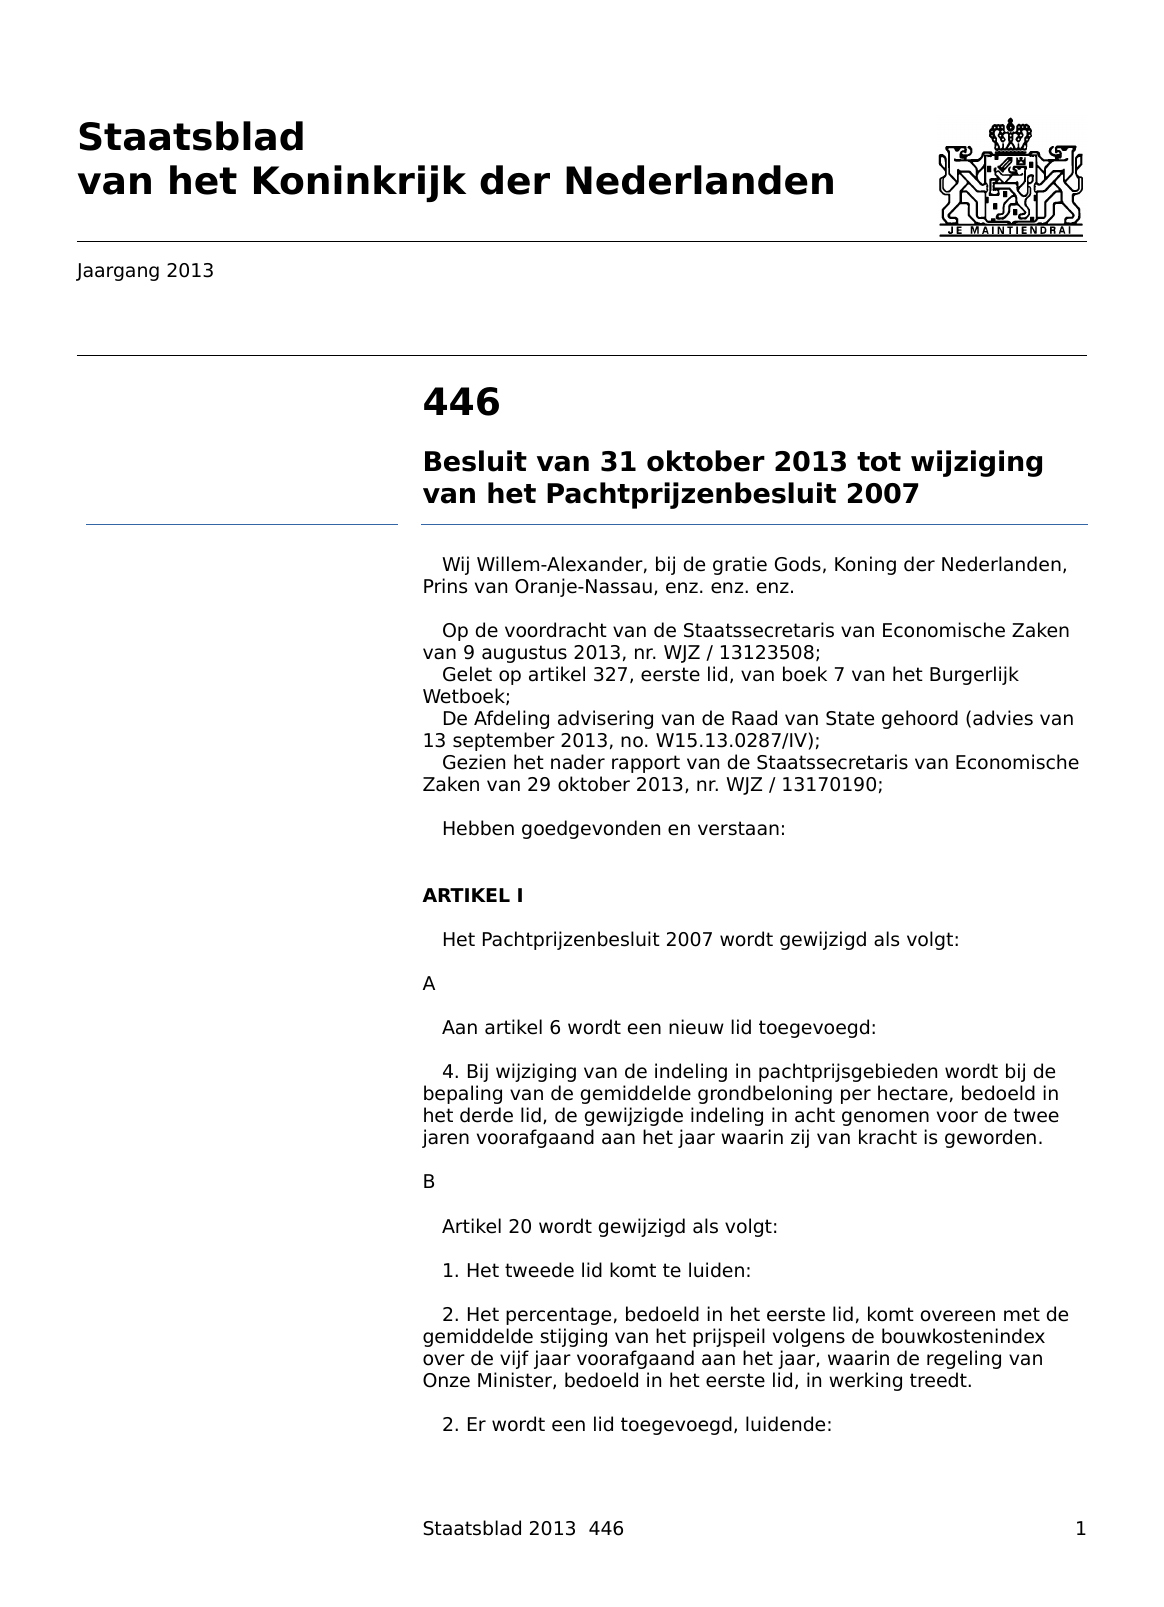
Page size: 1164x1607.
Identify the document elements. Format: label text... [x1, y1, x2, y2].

text Artikel 20 wordt gewijzigd als volgt: [422, 1216, 1087, 1237]
text 2. Er wordt een lid toegevoegd, luidende: [422, 1414, 1087, 1436]
text 2. Het percentage, bedoeld in het eerste lid, komt overeen met de gemiddelde stijging van het prijspeil volgens de bouwkostenindex over de vijf jaar voorafgaand aan het jaar, waarin de regeling van Onze Minister, bedoeld in het eerste lid, in werking treedt. [422, 1304, 1087, 1392]
table_header Staatsblad van het Koninkrijk der Nederlanden [77, 100, 886, 241]
text Gezien het nader rapport van de Staatssecretaris van Economische Zaken van 29 oktober 2013, nr. WJZ / 13170190; [422, 752, 1087, 796]
text Aan artikel 6 wordt een nieuw lid toegevoegd: [422, 1017, 1087, 1039]
text Gelet op artikel 327, eerste lid, van boek 7 van het Burgerlijk Wetboek; [422, 664, 1087, 708]
text A [422, 973, 1087, 995]
subtitle 446 [422, 381, 1087, 424]
text B [422, 1171, 1087, 1193]
text Besluit van 31 oktober 2013 tot wijziging van het Pachtprijzenbesluit 2007 [422, 447, 1087, 510]
text 1. Het tweede lid komt te luiden: [422, 1260, 1087, 1282]
text Op de voordracht van de Staatssecretaris van Economische Zaken van 9 augustus 2013, nr. WJZ / 13123508; [422, 620, 1087, 664]
table_header [886, 100, 1087, 241]
text Het Pachtprijzenbesluit 2007 wordt gewijzigd als volgt: [422, 929, 1087, 951]
text 4. Bij wijziging van de indeling in pachtprijsgebieden wordt bij de bepaling van de gemiddelde grondbeloning per hectare, bedoeld in het derde lid, de gewijzigde indeling in acht genomen voor de twee jaren voorafgaand aan het jaar waarin zij van kracht is geworden. [422, 1061, 1087, 1149]
picture [936, 115, 1087, 240]
subtitle ARTIKEL I [422, 884, 1087, 907]
text Wij Willem-Alexander, bij de gratie Gods, Koning der Nederlanden, Prins van Oranje-Nassau, enz. enz. enz. [422, 554, 1087, 598]
text De Afdeling advisering van de Raad van State gehoord (advies van 13 september 2013, no. W15.13.0287/IV); [422, 708, 1087, 752]
table_cell Jaargang 2013 [77, 242, 1087, 355]
text Hebben goedgevonden en verstaan: [422, 818, 1087, 840]
